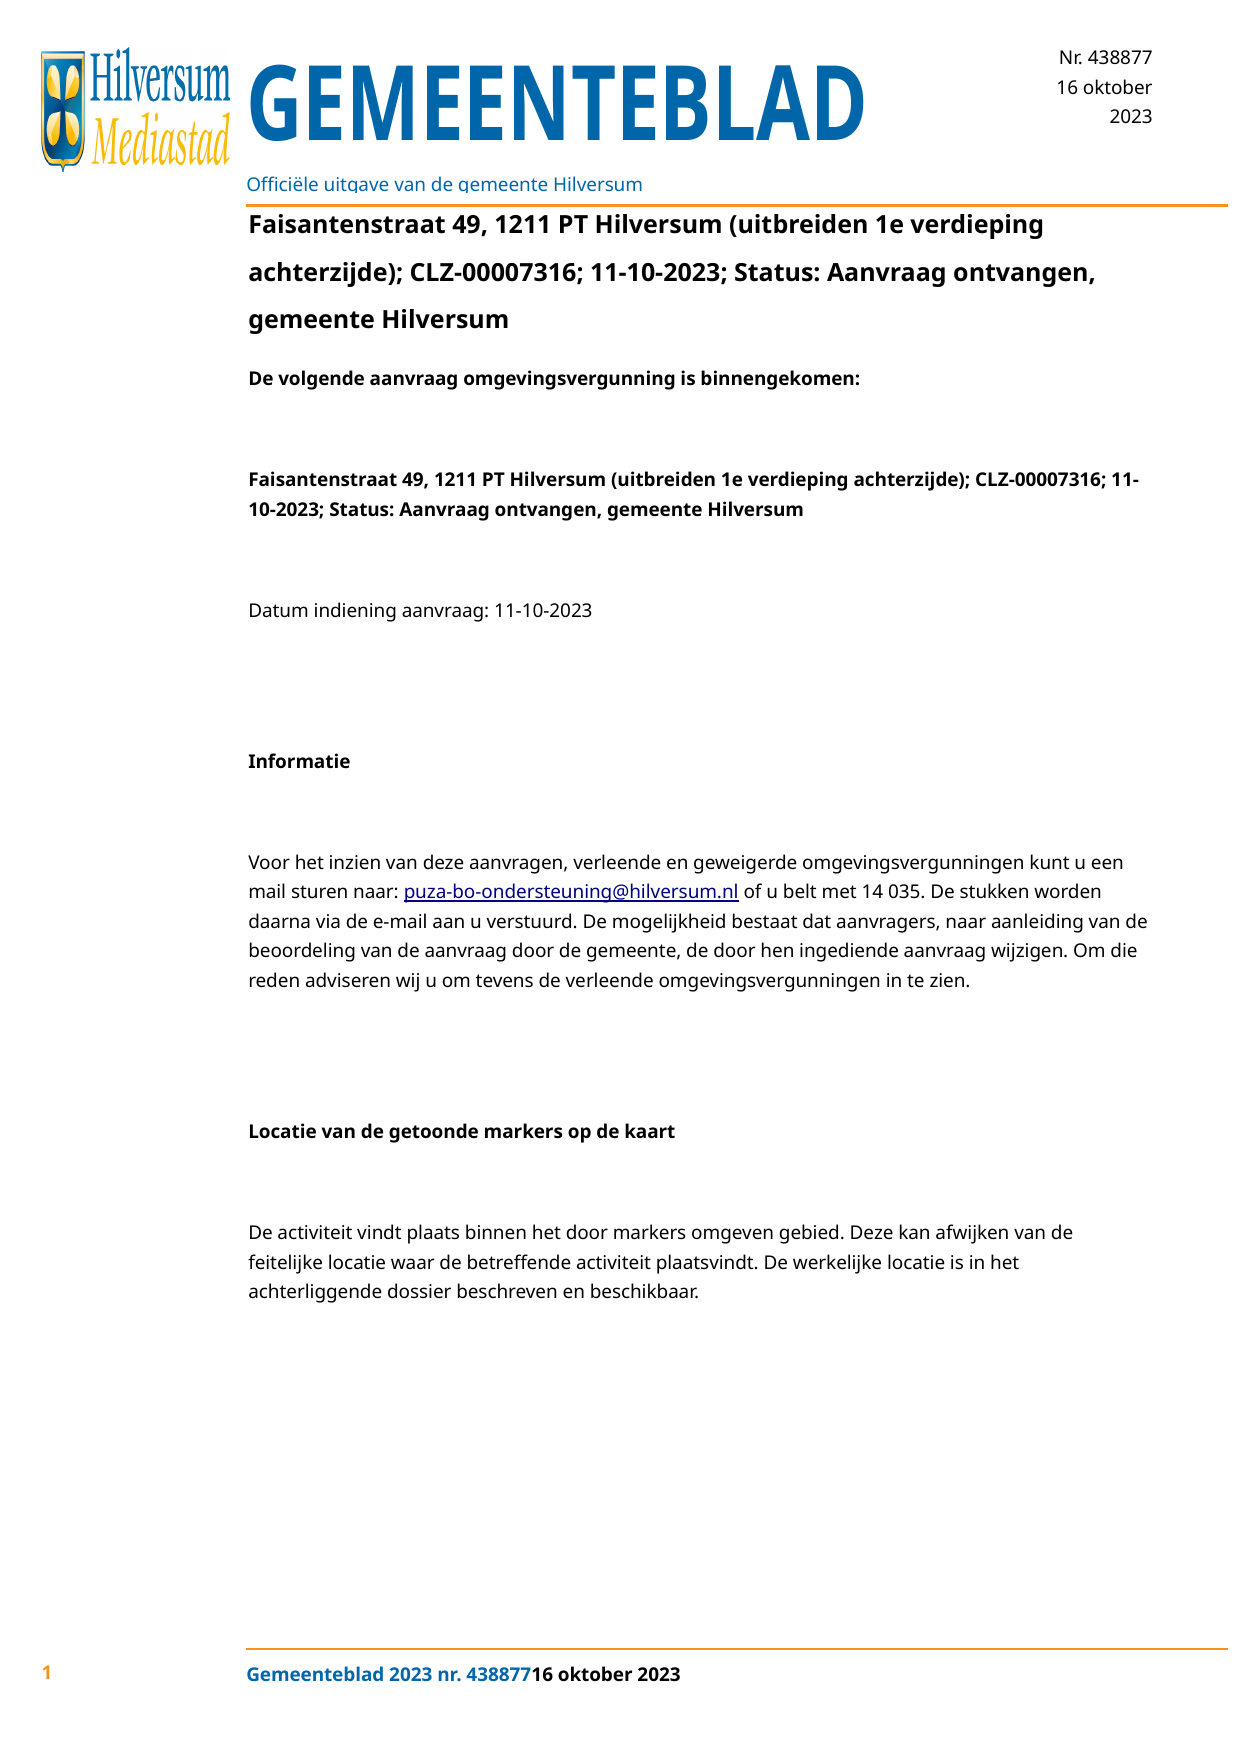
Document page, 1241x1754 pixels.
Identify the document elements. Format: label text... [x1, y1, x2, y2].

text De activiteit vindt plaats binnen het door markers omgeven gebied. Deze kan afwijken van de feitelijke locatie waar de betreffende activiteit plaatsvindt. De werkelijke locatie is in het achterliggende dossier beschreven en beschikbaar. [248, 1219, 1152, 1304]
text Faisantenstraat 49, 1211 PT Hilversum (uitbreiden 1e verdieping achterzijde); CLZ-00007316; 11-10-2023; Status: Aanvraag ontvangen, gemeente Hilversum [248, 466, 1152, 522]
text Voor het inzien van deze aanvragen, verleende en geweigerde omgevingsvergunningen kunt u een mail sturen naar: puza-bo-ondersteuning@hilversum.nl of u belt met 14 035. De stukken worden daarna via de e-mail aan u verstuurd. De mogelijkheid bestaat dat aanvragers, naar aanleiding van de beoordeling van de aanvraag door de gemeente, de door hen ingediende aanvraag wijzigen. Om die reden adviseren wij u om tevens de verleende omgevingsvergunningen in te zien. [248, 849, 1152, 993]
text Informatie [248, 748, 1152, 774]
text De volgende aanvraag omgevingsvergunning is binnengekomen: [248, 366, 1152, 391]
picture [41, 47, 231, 172]
text Datum indiening aanvraag: 11-10-2023 [248, 597, 1152, 622]
text Faisantenstraat 49, 1211 PT Hilversum (uitbreiden 1e verdieping achterzijde); CLZ-00007316; 11-10-2023; Status: Aanvraag ontvangen, gemeente Hilversum [248, 207, 1152, 336]
text Locatie van de getoonde markers op de kaart [248, 1118, 1152, 1144]
